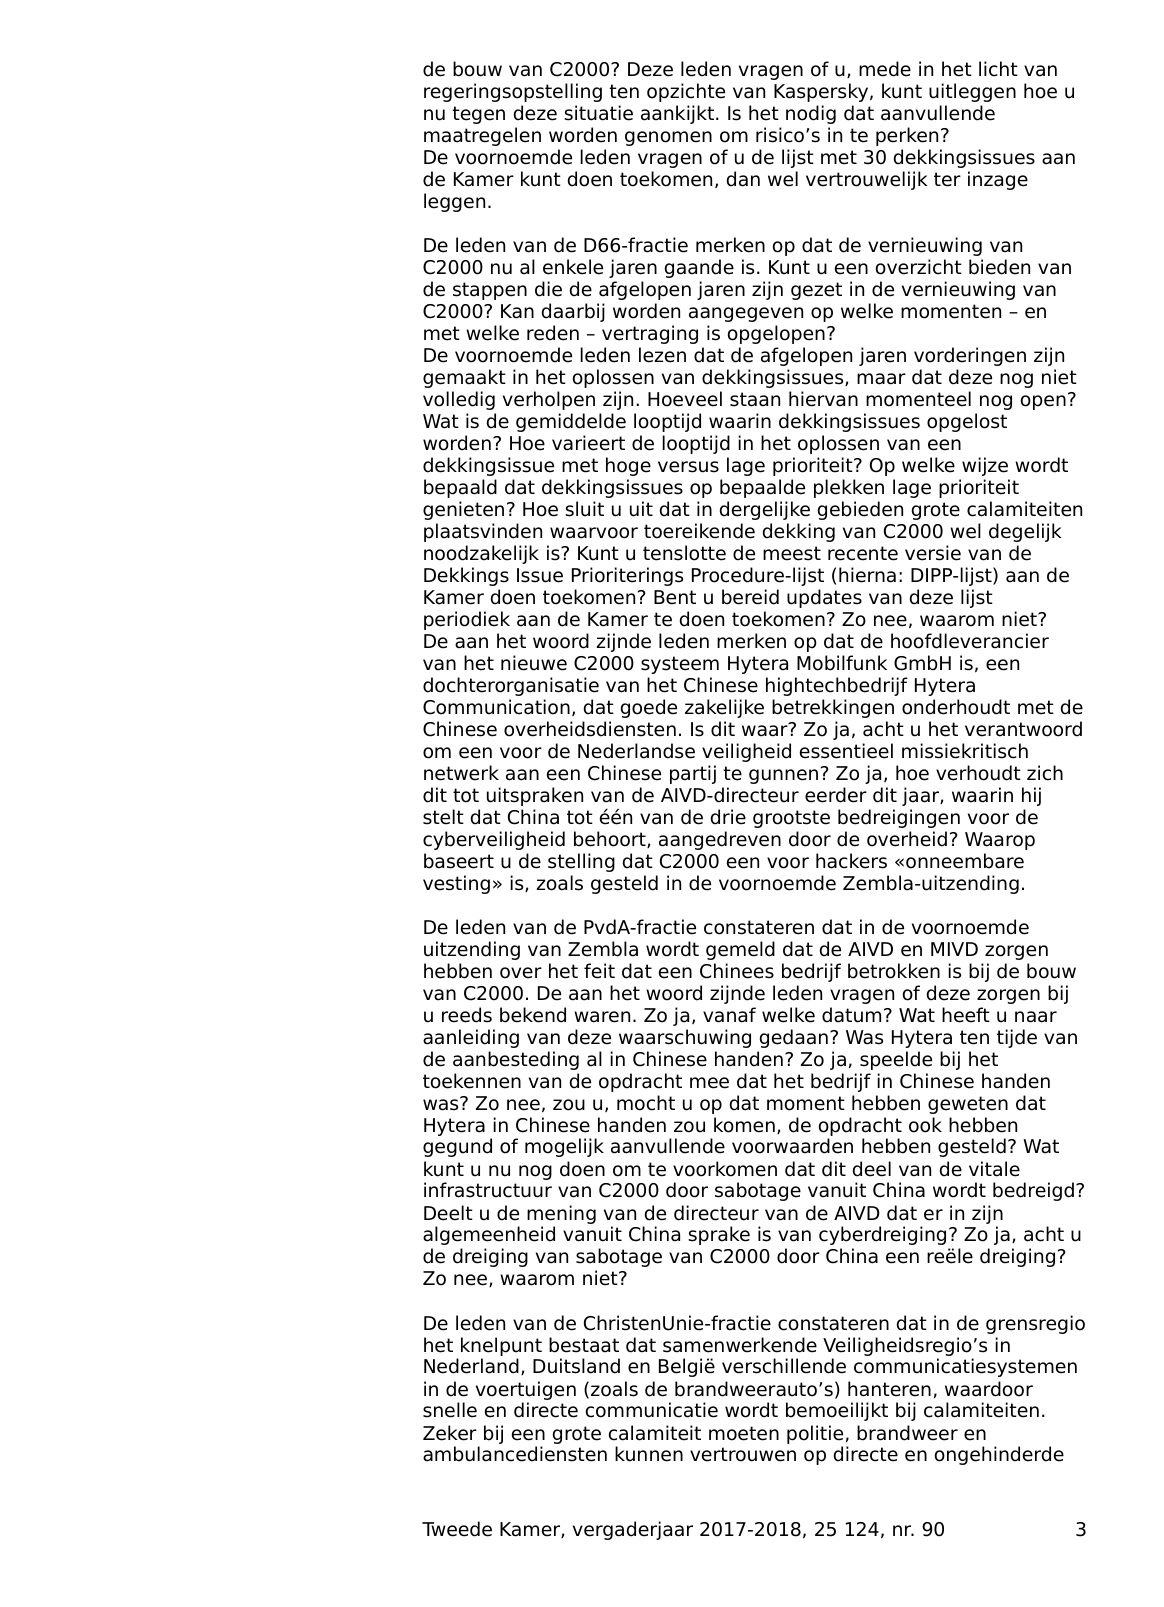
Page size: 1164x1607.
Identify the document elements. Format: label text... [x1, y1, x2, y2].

text De voornoemde leden lezen dat de afgelopen jaren vorderingen zijn gemaakt in het oplossen van dekkingsissues, maar dat deze nog niet volledig verholpen zijn. Hoeveel staan hiervan momenteel nog open? Wat is de gemiddelde looptijd waarin dekkingsissues opgelost worden? Hoe varieert de looptijd in het oplossen van een dekkingsissue met hoge versus lage prioriteit? Op welke wijze wordt bepaald dat dekkingsissues op bepaalde plekken lage prioriteit genieten? Hoe sluit u uit dat in dergelijke gebieden grote calamiteiten plaatsvinden waarvoor toereikende dekking van C2000 wel degelijk noodzakelijk is? Kunt u tenslotte de meest recente versie van de Dekkings Issue Prioriterings Procedure-lijst (hierna: DIPP-lijst) aan de Kamer doen toekomen? Bent u bereid updates van deze lijst periodiek aan de Kamer te doen toekomen? Zo nee, waarom niet? [422, 345, 1087, 631]
text de bouw van C2000? Deze leden vragen of u, mede in het licht van regeringsopstelling ten opzichte van Kaspersky, kunt uitleggen hoe u nu tegen deze situatie aankijkt. Is het nodig dat aanvullende maatregelen worden genomen om risico’s in te perken? [422, 59, 1087, 147]
text De leden van de D66-fractie merken op dat de vernieuwing van C2000 nu al enkele jaren gaande is. Kunt u een overzicht bieden van de stappen die de afgelopen jaren zijn gezet in de vernieuwing van C2000? Kan daarbij worden aangegeven op welke momenten – en met welke reden – vertraging is opgelopen? [422, 235, 1087, 345]
text Deelt u de mening van de directeur van de AIVD dat er in zijn algemeenheid vanuit China sprake is van cyberdreiging? Zo ja, acht u de dreiging van sabotage van C2000 door China een reële dreiging? Zo nee, waarom niet? [422, 1202, 1087, 1290]
text De aan het woord zijnde leden merken op dat de hoofdleverancier van het nieuwe C2000 systeem Hytera Mobilfunk GmbH is, een dochterorganisatie van het Chinese hightechbedrijf Hytera Communication, dat goede zakelijke betrekkingen onderhoudt met de Chinese overheidsdiensten. Is dit waar? Zo ja, acht u het verantwoord om een voor de Nederlandse veiligheid essentieel missiekritisch netwerk aan een Chinese partij te gunnen? Zo ja, hoe verhoudt zich dit tot uitspraken van de AIVD-directeur eerder dit jaar, waarin hij stelt dat China tot één van de drie grootste bedreigingen voor de cyberveiligheid behoort, aangedreven door de overheid? Waarop baseert u de stelling dat C2000 een voor hackers «onneembare vesting» is, zoals gesteld in de voornoemde Zembla-uitzending. [422, 631, 1087, 894]
text De leden van de ChristenUnie-fractie constateren dat in de grensregio het knelpunt bestaat dat samenwerkende Veiligheidsregio’s in Nederland, Duitsland en België verschillende communicatiesystemen in de voertuigen (zoals de brandweerauto’s) hanteren, waardoor snelle en directe communicatie wordt bemoeilijkt bij calamiteiten. Zeker bij een grote calamiteit moeten politie, brandweer en ambulancediensten kunnen vertrouwen op directe en ongehinderde [422, 1312, 1087, 1466]
text De leden van de PvdA-fractie constateren dat in de voornoemde uitzending van Zembla wordt gemeld dat de AIVD en MIVD zorgen hebben over het feit dat een Chinees bedrijf betrokken is bij de bouw van C2000. De aan het woord zijnde leden vragen of deze zorgen bij u reeds bekend waren. Zo ja, vanaf welke datum? Wat heeft u naar aanleiding van deze waarschuwing gedaan? Was Hytera ten tijde van de aanbesteding al in Chinese handen? Zo ja, speelde bij het toekennen van de opdracht mee dat het bedrijf in Chinese handen was? Zo nee, zou u, mocht u op dat moment hebben geweten dat Hytera in Chinese handen zou komen, de opdracht ook hebben gegund of mogelijk aanvullende voorwaarden hebben gesteld? Wat kunt u nu nog doen om te voorkomen dat dit deel van de vitale infrastructuur van C2000 door sabotage vanuit China wordt bedreigd? [422, 917, 1087, 1202]
text De voornoemde leden vragen of u de lijst met 30 dekkingsissues aan de Kamer kunt doen toekomen, dan wel vertrouwelijk ter inzage leggen. [422, 147, 1087, 213]
